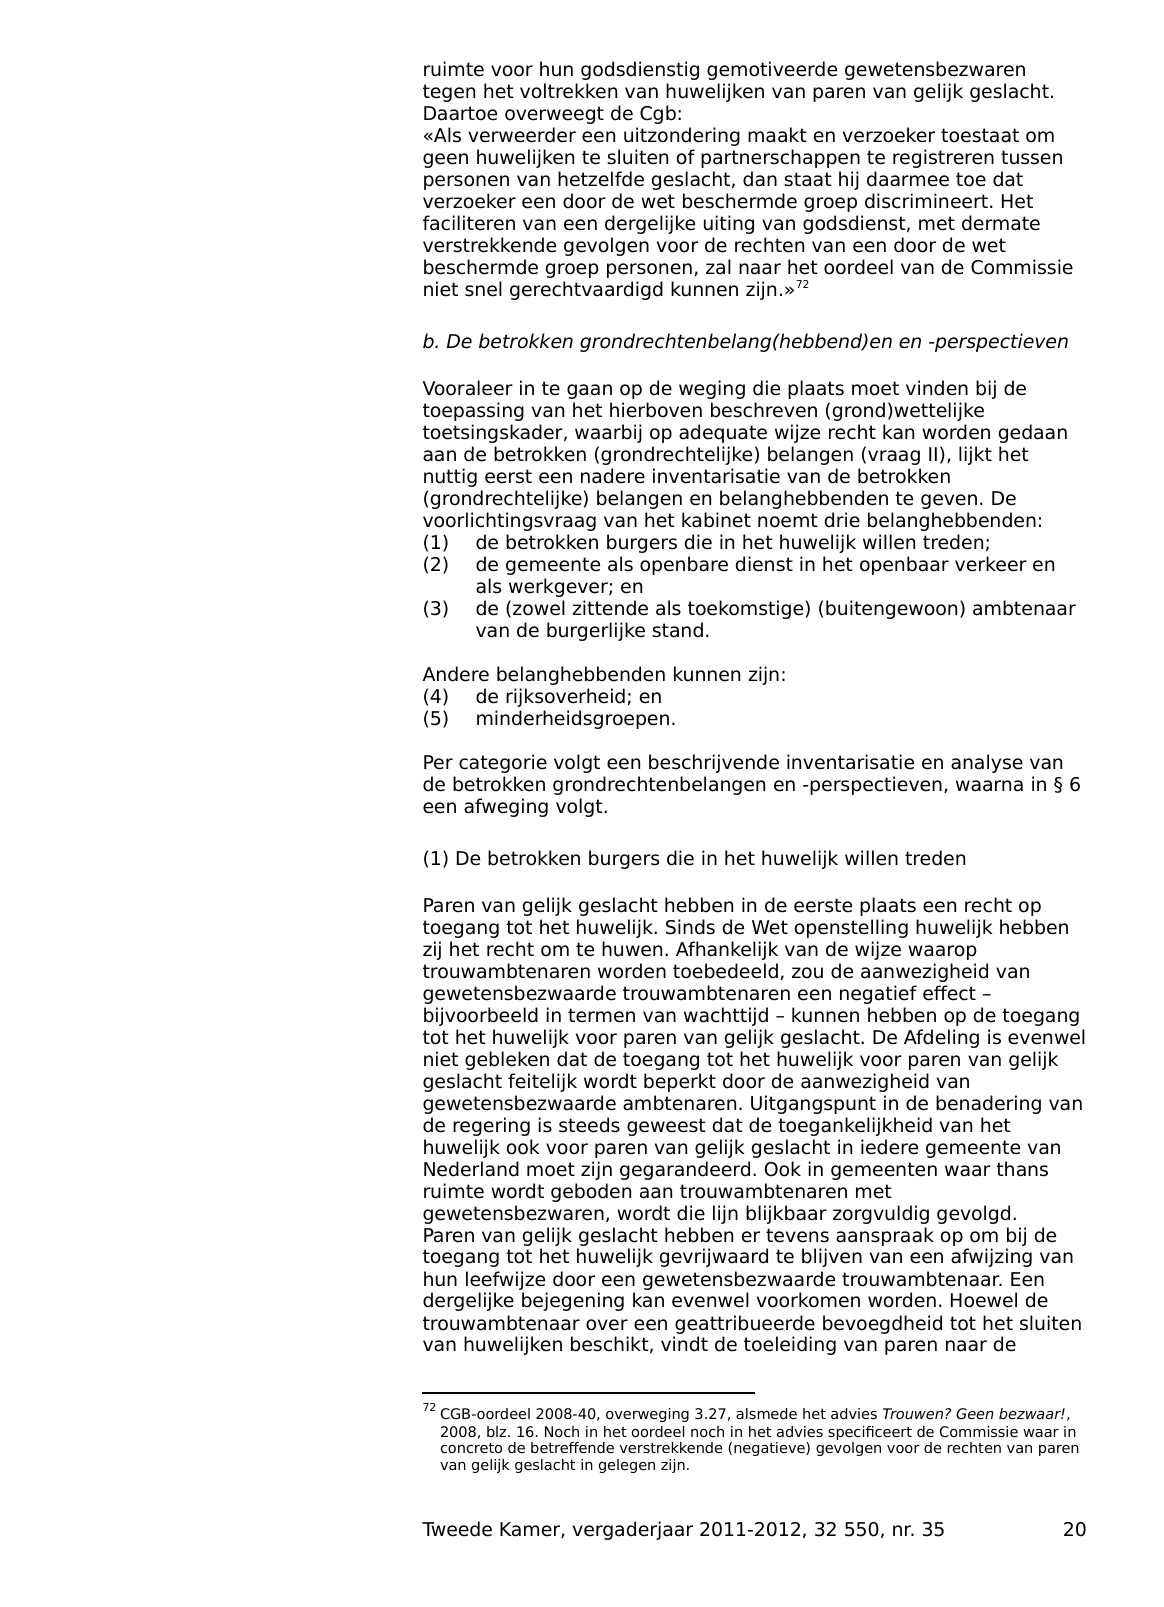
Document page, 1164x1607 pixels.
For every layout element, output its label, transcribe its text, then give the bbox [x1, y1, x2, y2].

text Andere belanghebbenden kunnen zijn: [422, 664, 1087, 686]
text «Als verweerder een uitzondering maakt en verzoeker toestaat om geen huwelijken te sluiten of partnerschappen te registreren tussen personen van hetzelfde geslacht, dan staat hij daarmee toe dat verzoeker een door de wet beschermde groep discrimineert. Het faciliteren van een dergelijke uiting van godsdienst, met dermate verstrekkende gevolgen voor de rechten van een door de wet beschermde groep personen, zal naar het oordeel van de Commissie niet snel gerechtvaardigd kunnen zijn.» [422, 125, 1087, 301]
text (3) de (zowel zittende als toekomstige) (buitengewoon) ambtenaar van de burgerlijke stand. [422, 598, 1087, 642]
text Vooraleer in te gaan op de weging die plaats moet vinden bij de toepassing van het hierboven beschreven (grond)wettelijke toetsingskader, waarbij op adequate wijze recht kan worden gedaan aan de betrokken (grondrechtelijke) belangen (vraag II), lijkt het nuttig eerst een nadere inventarisatie van de betrokken (grondrechtelijke) belangen en belanghebbenden te geven. De voorlichtingsvraag van het kabinet noemt drie belanghebbenden: [422, 378, 1087, 532]
text (5) minderheidsgroepen. [422, 708, 1087, 730]
text (4) de rijksoverheid; en [422, 686, 1087, 708]
text CGB-oordeel 2008-40, overweging 3.27, alsmede het advies Trouwen? Geen bezwaar!, 2008, blz. 16. Noch in het oordeel noch in het advies specificeert de Commissie waar in concreto de betreffende verstrekkende (negatieve) gevolgen voor de rechten van paren van gelijk geslacht in gelegen zijn. [422, 1402, 1087, 1474]
text Per categorie volgt een beschrijvende inventarisatie en analyse van de betrokken grondrechtenbelangen en -perspectieven, waarna in § 6 een afweging volgt. [422, 752, 1087, 818]
text (1) de betrokken burgers die in het huwelijk willen treden; [422, 532, 1087, 554]
subtitle b. De betrokken grondrechtenbelang(hebbend)en en -perspectieven [422, 331, 1087, 353]
text ruimte voor hun godsdienstig gemotiveerde gewetensbezwaren tegen het voltrekken van huwelijken van paren van gelijk geslacht. Daartoe overweegt de Cgb: [422, 59, 1087, 125]
text (2) de gemeente als openbare dienst in het openbaar verkeer en als werkgever; en [422, 554, 1087, 598]
subtitle (1) De betrokken burgers die in het huwelijk willen treden [422, 848, 1087, 870]
text Paren van gelijk geslacht hebben in de eerste plaats een recht op toegang tot het huwelijk. Sinds de Wet openstelling huwelijk hebben zij het recht om te huwen. Afhankelijk van de wijze waarop trouwambtenaren worden toebedeeld, zou de aanwezigheid van gewetensbezwaarde trouwambtenaren een negatief effect – bijvoorbeeld in termen van wachttijd – kunnen hebben op de toegang tot het huwelijk voor paren van gelijk geslacht. De Afdeling is evenwel niet gebleken dat de toegang tot het huwelijk voor paren van gelijk geslacht feitelijk wordt beperkt door de aanwezigheid van gewetensbezwaarde ambtenaren. Uitgangspunt in de benadering van de regering is steeds geweest dat de toegankelijkheid van het huwelijk ook voor paren van gelijk geslacht in iedere gemeente van Nederland moet zijn gegarandeerd. Ook in gemeenten waar thans ruimte wordt geboden aan trouwambtenaren met gewetensbezwaren, wordt die lijn blijkbaar zorgvuldig gevolgd. [422, 895, 1087, 1224]
text Paren van gelijk geslacht hebben er tevens aanspraak op om bij de toegang tot het huwelijk gevrijwaard te blijven van een afwijzing van hun leefwijze door een gewetensbezwaarde trouwambtenaar. Een dergelijke bejegening kan evenwel voorkomen worden. Hoewel de trouwambtenaar over een geattribueerde bevoegdheid tot het sluiten van huwelijken beschikt, vindt de toeleiding van paren naar de [422, 1224, 1087, 1356]
